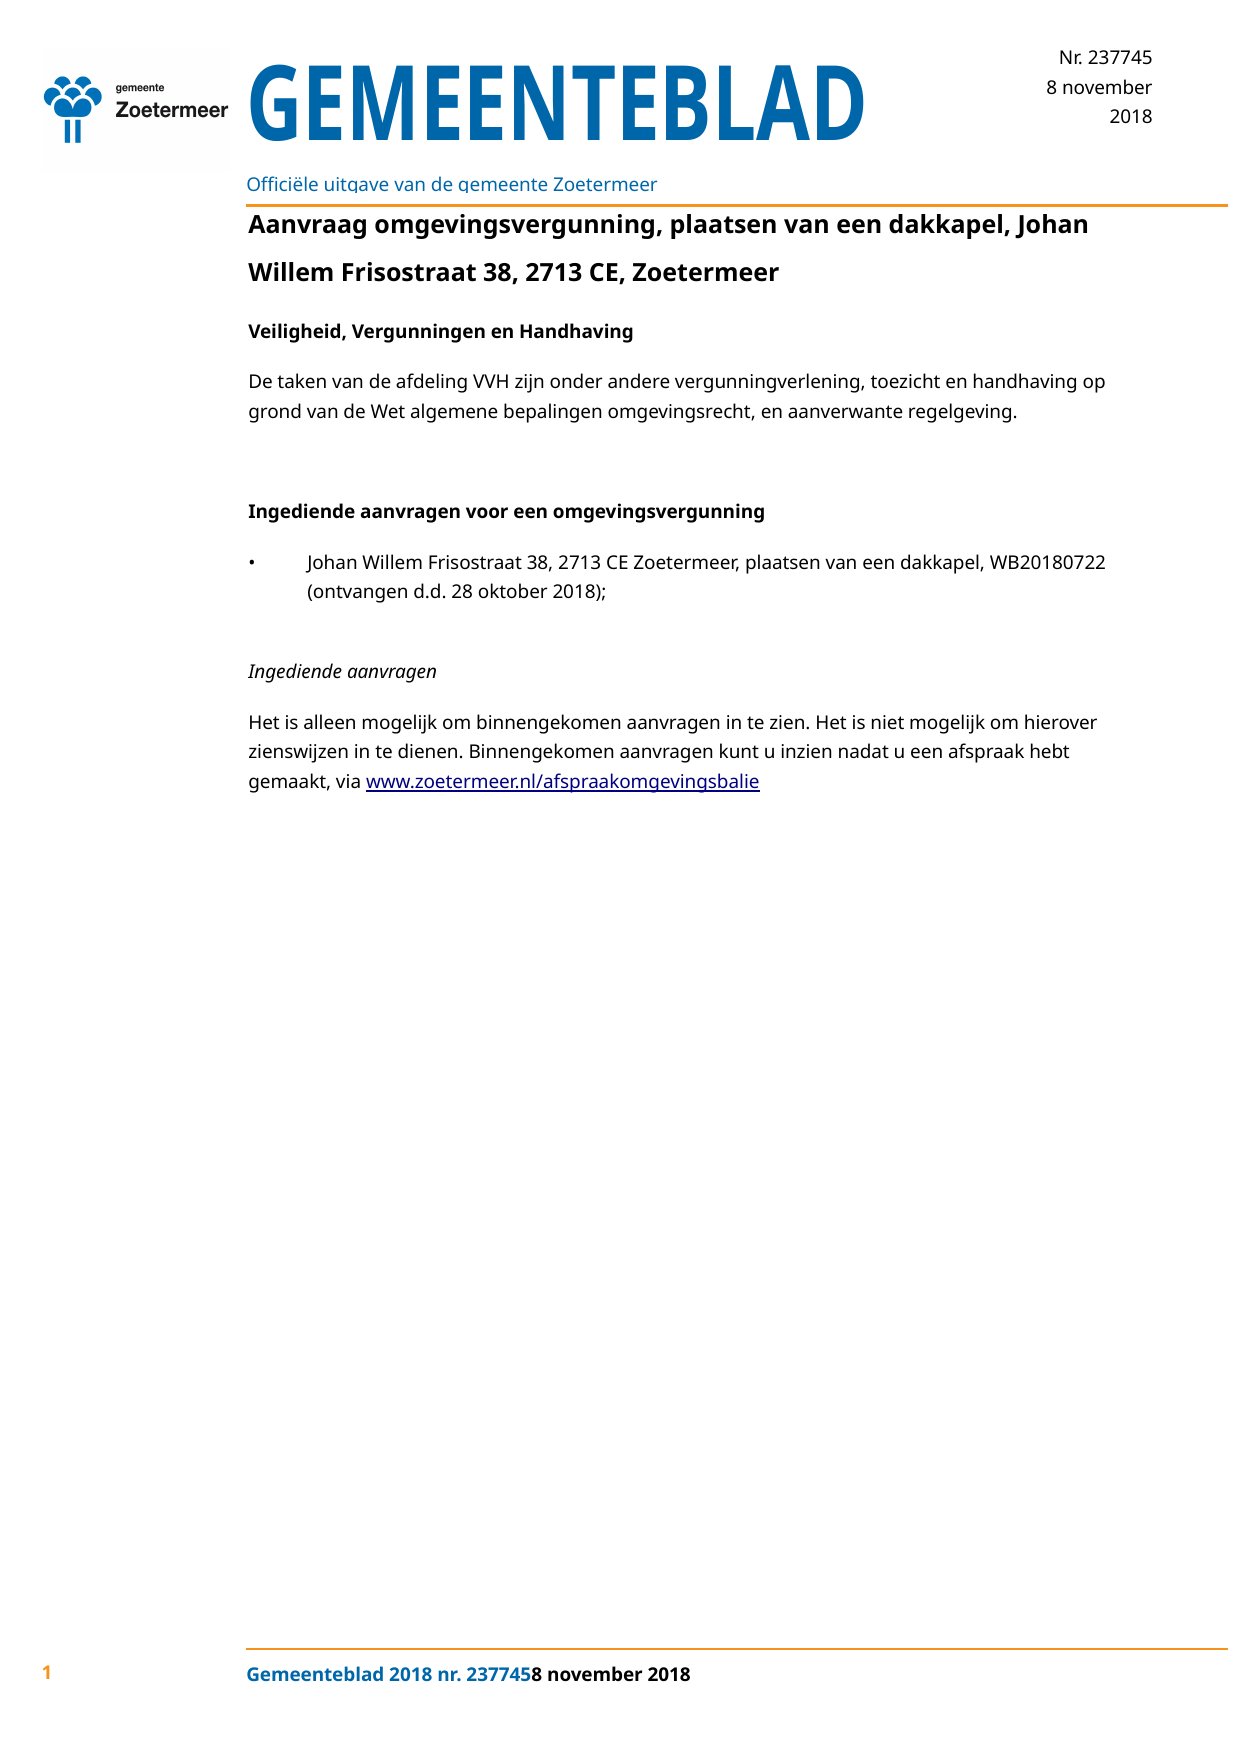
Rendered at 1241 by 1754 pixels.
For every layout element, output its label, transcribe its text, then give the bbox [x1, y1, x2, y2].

text Ingediende aanvragen voor een omgevingsvergunning [248, 499, 1152, 524]
text Aanvraag omgevingsvergunning, plaatsen van een dakkapel, Johan Willem Frisostraat 38, 2713 CE, Zoetermeer [248, 207, 1152, 288]
text Veiligheid, Vergunningen en Handhaving [248, 318, 1152, 344]
text Het is alleen mogelijk om binnengekomen aanvragen in te zien. Het is niet mogelijk om hierover zienswijzen in te dienen. Binnengekomen aanvragen kunt u inzien nadat u een afspraak hebt gemaakt, via www.zoetermeer.nl/afspraakomgevingsbalie [248, 709, 1152, 794]
text De taken van de afdeling VVH zijn onder andere vergunningverlening, toezicht en handhaving op grond van de Wet algemene bepalingen omgevingsrecht, en aanverwante regelgeving. [248, 368, 1152, 424]
picture [41, 47, 231, 172]
list Johan Willem Frisostraat 38, 2713 CE Zoetermeer, plaatsen van een dakkapel, WB20180722 (ontvangen d.d. 28 oktober 2018); [248, 549, 1152, 604]
text Ingediende aanvragen [248, 659, 1152, 684]
